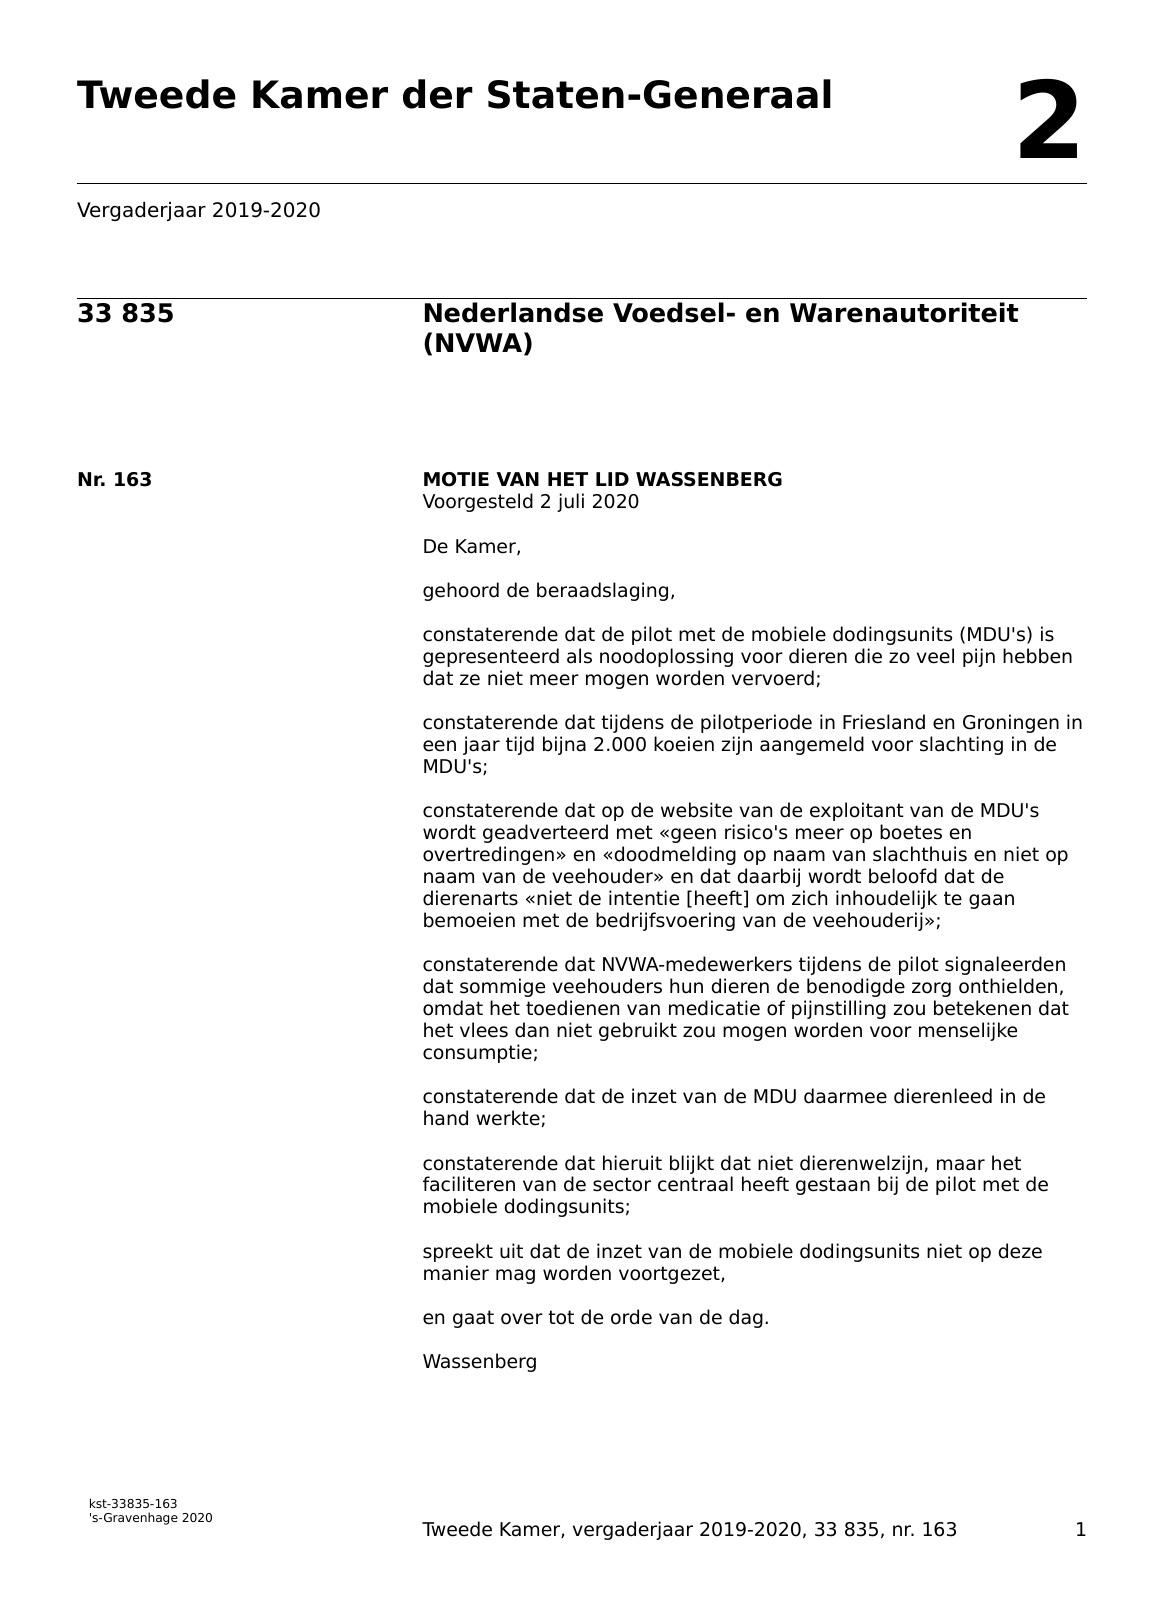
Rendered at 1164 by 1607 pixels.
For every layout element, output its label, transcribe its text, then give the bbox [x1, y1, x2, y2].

subtitle Nr. 163 MOTIE VAN HET LID WASSENBERG [77, 469, 1087, 491]
text constaterende dat de inzet van de MDU daarmee dierenleed in de hand werkte; [422, 1086, 1087, 1130]
text Wassenberg [422, 1351, 1087, 1373]
text constaterende dat op de website van de exploitant van de MDU's wordt geadverteerd met «geen risico's meer op boetes en overtredingen» en «doodmelding op naam van slachthuis en niet op naam van de veehouder» en dat daarbij wordt beloofd dat de dierenarts «niet de intentie [heeft] om zich inhoudelijk te gaan bemoeien met de bedrijfsvoering van de veehouderij»; [422, 800, 1087, 932]
table_header Tweede Kamer der Staten-Generaal [77, 59, 886, 183]
subtitle 33 835 Nederlandse Voedsel- en Warenautoriteit (NVWA) [77, 299, 1087, 358]
table_header 2 [886, 59, 1087, 183]
text Voorgesteld 2 juli 2020 [422, 491, 1087, 513]
text gehoord de beraadslaging, [422, 580, 1087, 602]
text constaterende dat hieruit blijkt dat niet dierenwelzijn, maar het faciliteren van de sector centraal heeft gestaan bij de pilot met de mobiele dodingsunits; [422, 1152, 1087, 1218]
text De Kamer, [422, 536, 1087, 557]
table_cell Vergaderjaar 2019-2020 [77, 184, 1087, 298]
text constaterende dat NVWA-medewerkers tijdens de pilot signaleerden dat sommige veehouders hun dieren de benodigde zorg onthielden, omdat het toedienen van medicatie of pijnstilling zou betekenen dat het vlees dan niet gebruikt zou mogen worden voor menselijke consumptie; [422, 954, 1087, 1064]
text 's-Gravenhage 2020 [88, 1511, 323, 1525]
text constaterende dat de pilot met de mobiele dodingsunits (MDU's) is gepresenteerd als noodoplossing voor dieren die zo veel pijn hebben dat ze niet meer mogen worden vervoerd; [422, 624, 1087, 690]
text constaterende dat tijdens de pilotperiode in Friesland en Groningen in een jaar tijd bijna 2.000 koeien zijn aangemeld voor slachting in de MDU's; [422, 712, 1087, 778]
text en gaat over tot de orde van de dag. [422, 1307, 1087, 1329]
text spreekt uit dat de inzet van de mobiele dodingsunits niet op deze manier mag worden voortgezet, [422, 1241, 1087, 1284]
text kst-33835-163 [88, 1497, 323, 1511]
